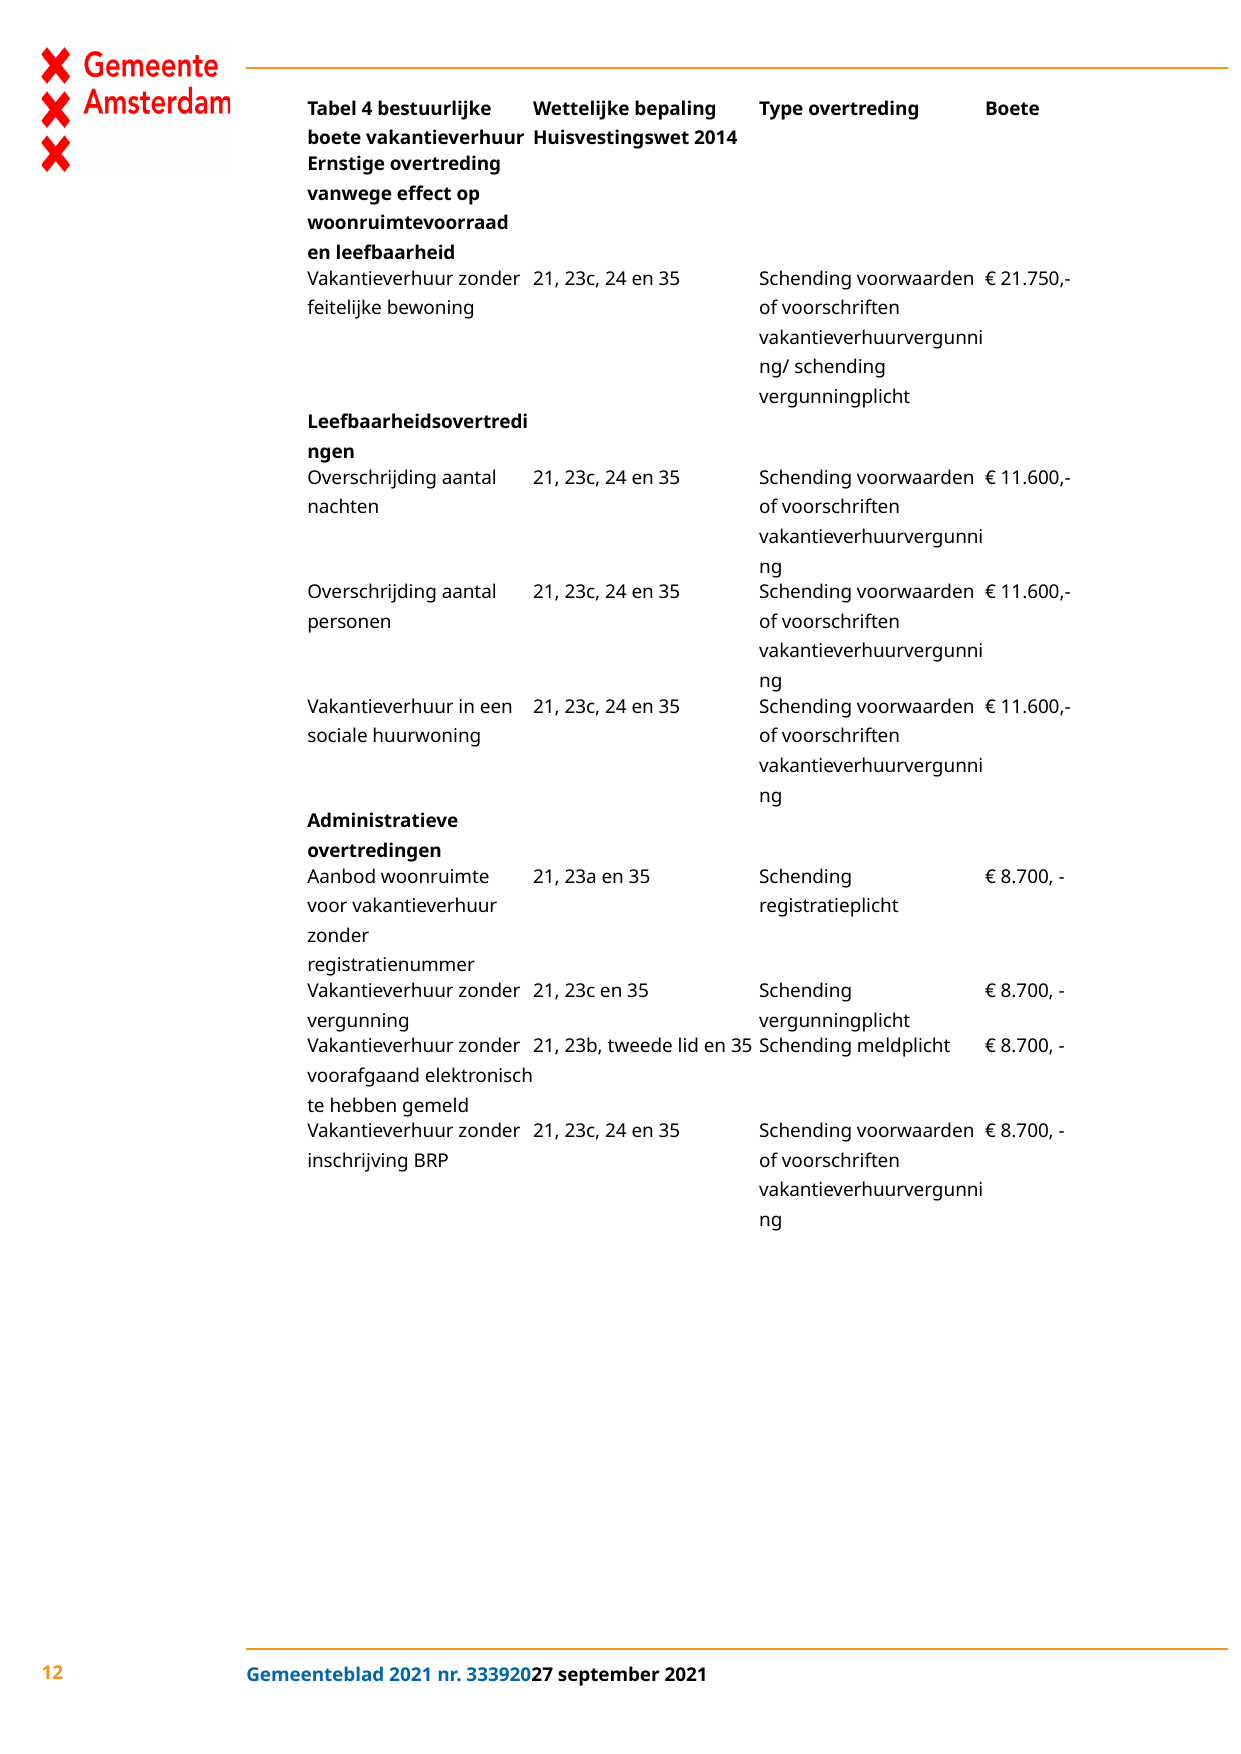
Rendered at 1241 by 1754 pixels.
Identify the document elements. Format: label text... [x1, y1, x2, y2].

table_header Boete [985, 95, 1211, 150]
table_header Tabel 4 bestuurlijke boete vakantieverhuur [307, 95, 533, 150]
table_cell Schending registratieplicht [759, 863, 985, 977]
table_cell [533, 409, 759, 464]
table_cell [759, 150, 985, 265]
table_cell Vakantieverhuur zonder voorafgaand elektronisch te hebben gemeld [307, 1033, 533, 1117]
table_cell Administratieve overtredingen [307, 808, 533, 863]
table_cell 21, 23c, 24 en 35 [533, 579, 759, 693]
table_header Type overtreding [759, 95, 985, 150]
table_cell Overschrijding aantal nachten [307, 464, 533, 578]
table_cell € 11.600,- [985, 464, 1211, 578]
table_cell 21, 23a en 35 [533, 863, 759, 977]
table_cell € 21.750,- [985, 265, 1211, 409]
table_cell 21, 23b, tweede lid en 35 [533, 1033, 759, 1117]
table_cell Vakantieverhuur in een sociale huurwoning [307, 693, 533, 807]
table_cell Vakantieverhuur zonder inschrijving BRP [307, 1118, 533, 1232]
table_cell [759, 808, 985, 863]
table_cell € 11.600,- [985, 693, 1211, 807]
table_cell Schending voorwaarden of voorschriften vakantieverhuurvergunning [759, 579, 985, 693]
table_cell 21, 23c, 24 en 35 [533, 464, 759, 578]
table_cell 21, 23c en 35 [533, 977, 759, 1033]
table_cell [759, 409, 985, 464]
table_cell Schending voorwaarden of voorschriften vakantieverhuurvergunning [759, 1118, 985, 1232]
table_cell [985, 808, 1211, 863]
table_cell Leefbaarheidsovertredingen [307, 409, 533, 464]
table_cell [533, 808, 759, 863]
table_cell [533, 150, 759, 265]
table_cell Aanbod woonruimte voor vakantieverhuur zonder registratienummer [307, 863, 533, 977]
table_cell € 8.700, - [985, 863, 1211, 977]
table_cell [985, 409, 1211, 464]
table_cell € 8.700, - [985, 1033, 1211, 1117]
picture [41, 47, 231, 172]
table_cell Schending vergunningplicht [759, 977, 985, 1033]
table_cell Ernstige overtreding vanwege effect op woonruimtevoorraad en leefbaarheid [307, 150, 533, 265]
table_cell Vakantieverhuur zonder feitelijke bewoning [307, 265, 533, 409]
table_cell € 8.700, - [985, 977, 1211, 1033]
table_cell 21, 23c, 24 en 35 [533, 693, 759, 807]
table_cell Overschrijding aantal personen [307, 579, 533, 693]
table_cell € 11.600,- [985, 579, 1211, 693]
table_header Wettelijke bepaling Huisvestingswet 2014 [533, 95, 759, 150]
table_cell Schending voorwaarden of voorschriften vakantieverhuurvergunning/ schending vergunningplicht [759, 265, 985, 409]
table_cell Schending meldplicht [759, 1033, 985, 1117]
table_cell € 8.700, - [985, 1118, 1211, 1232]
table_cell Vakantieverhuur zonder vergunning [307, 977, 533, 1033]
table_cell Schending voorwaarden of voorschriften vakantieverhuurvergunning [759, 464, 985, 578]
table_cell Schending voorwaarden of voorschriften vakantieverhuurvergunning [759, 693, 985, 807]
table_cell 21, 23c, 24 en 35 [533, 265, 759, 409]
table_cell 21, 23c, 24 en 35 [533, 1118, 759, 1232]
table_cell [985, 150, 1211, 265]
